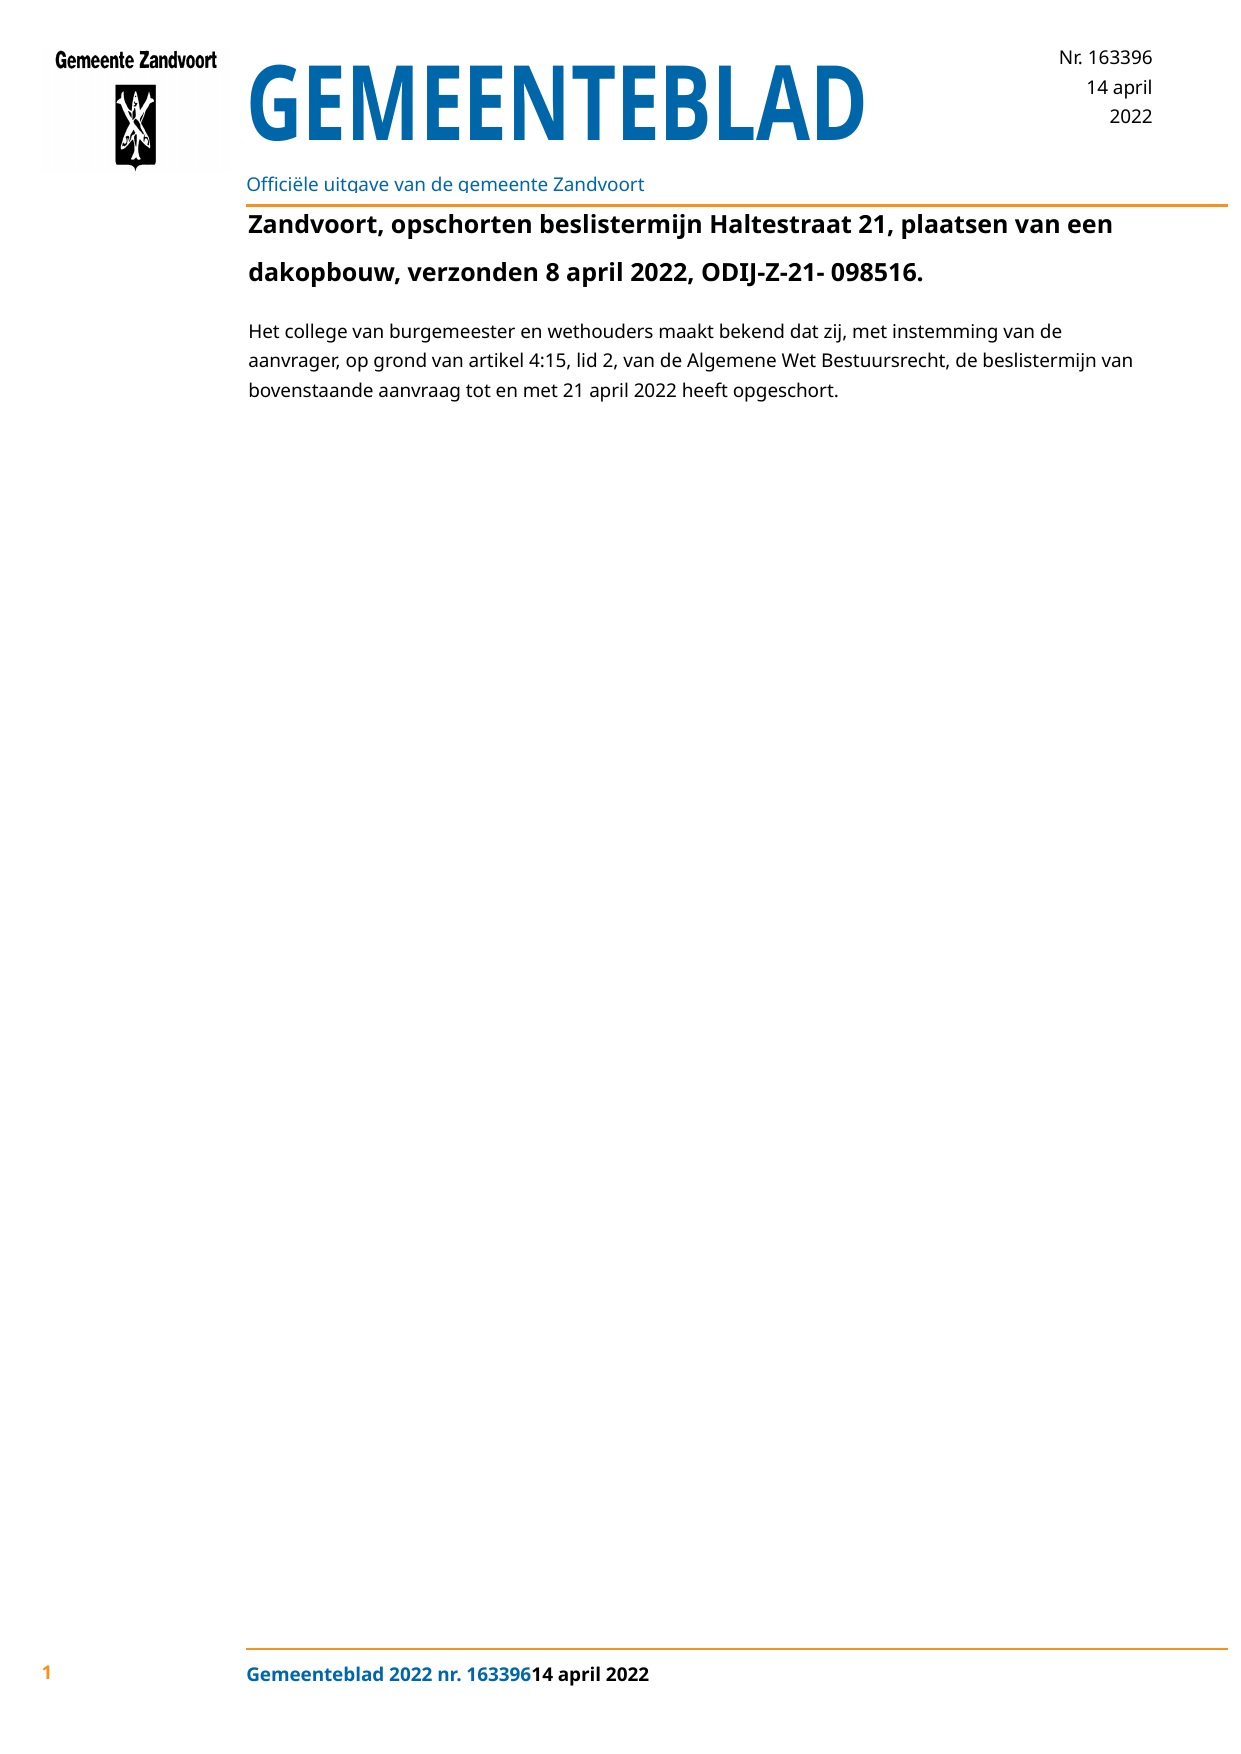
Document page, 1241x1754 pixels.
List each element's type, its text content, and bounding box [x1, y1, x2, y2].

text Het college van burgemeester en wethouders maakt bekend dat zij, met instemming van de aanvrager, op grond van artikel 4:15, lid 2, van de Algemene Wet Bestuursrecht, de beslistermijn van bovenstaande aanvraag tot en met 21 april 2022 heeft opgeschort. [248, 318, 1152, 403]
text Zandvoort, opschorten beslistermijn Haltestraat 21, plaatsen van een dakopbouw, verzonden 8 april 2022, ODIJ-Z-21- 098516. [248, 207, 1152, 288]
picture [41, 47, 231, 172]
